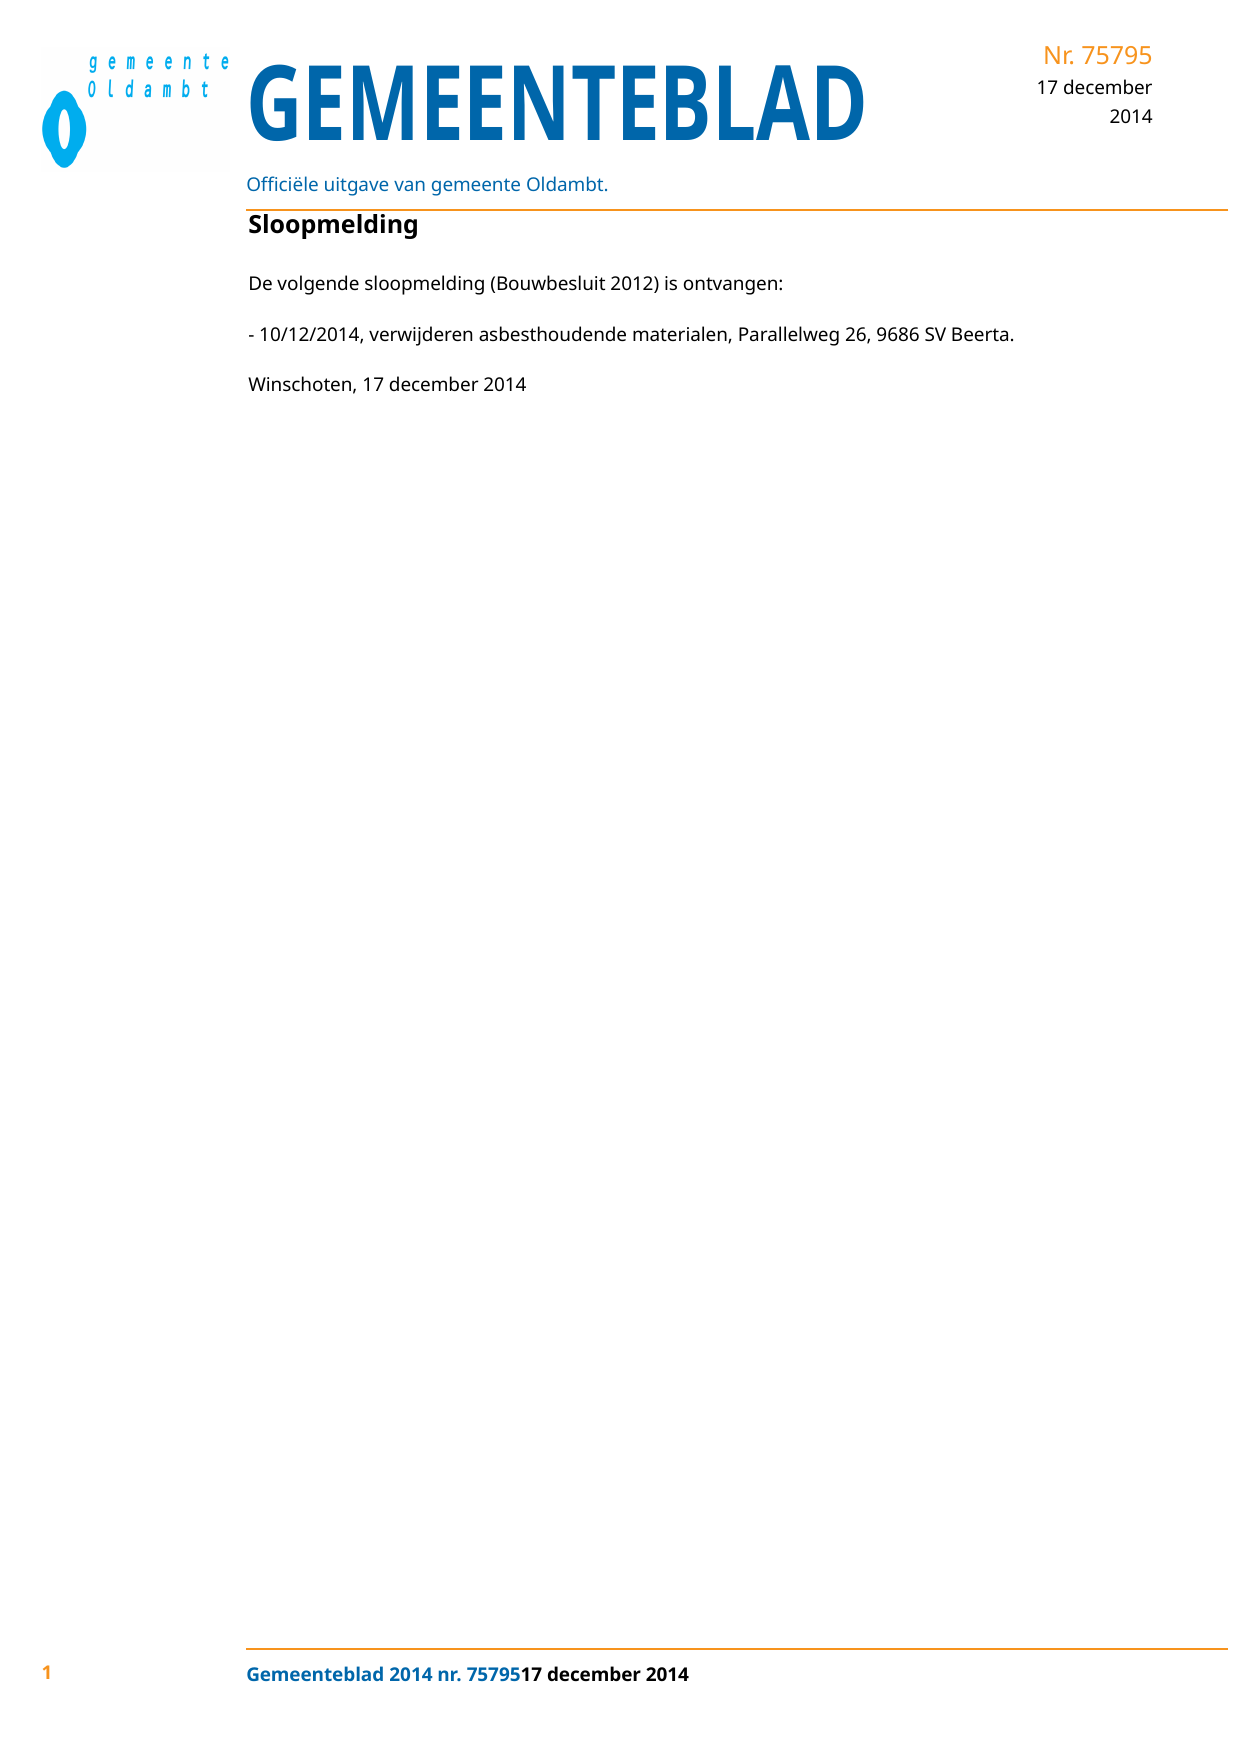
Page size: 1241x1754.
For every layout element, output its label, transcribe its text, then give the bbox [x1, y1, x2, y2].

picture [41, 47, 231, 172]
text De volgende sloopmelding (Bouwbesluit 2012) is ontvangen: [248, 270, 1152, 296]
text Winschoten, 17 december 2014 [248, 371, 1152, 397]
text Sloopmelding [248, 211, 1152, 241]
text - 10/12/2014, verwijderen asbesthoudende materialen, Parallelweg 26, 9686 SV Beerta. [248, 321, 1152, 346]
